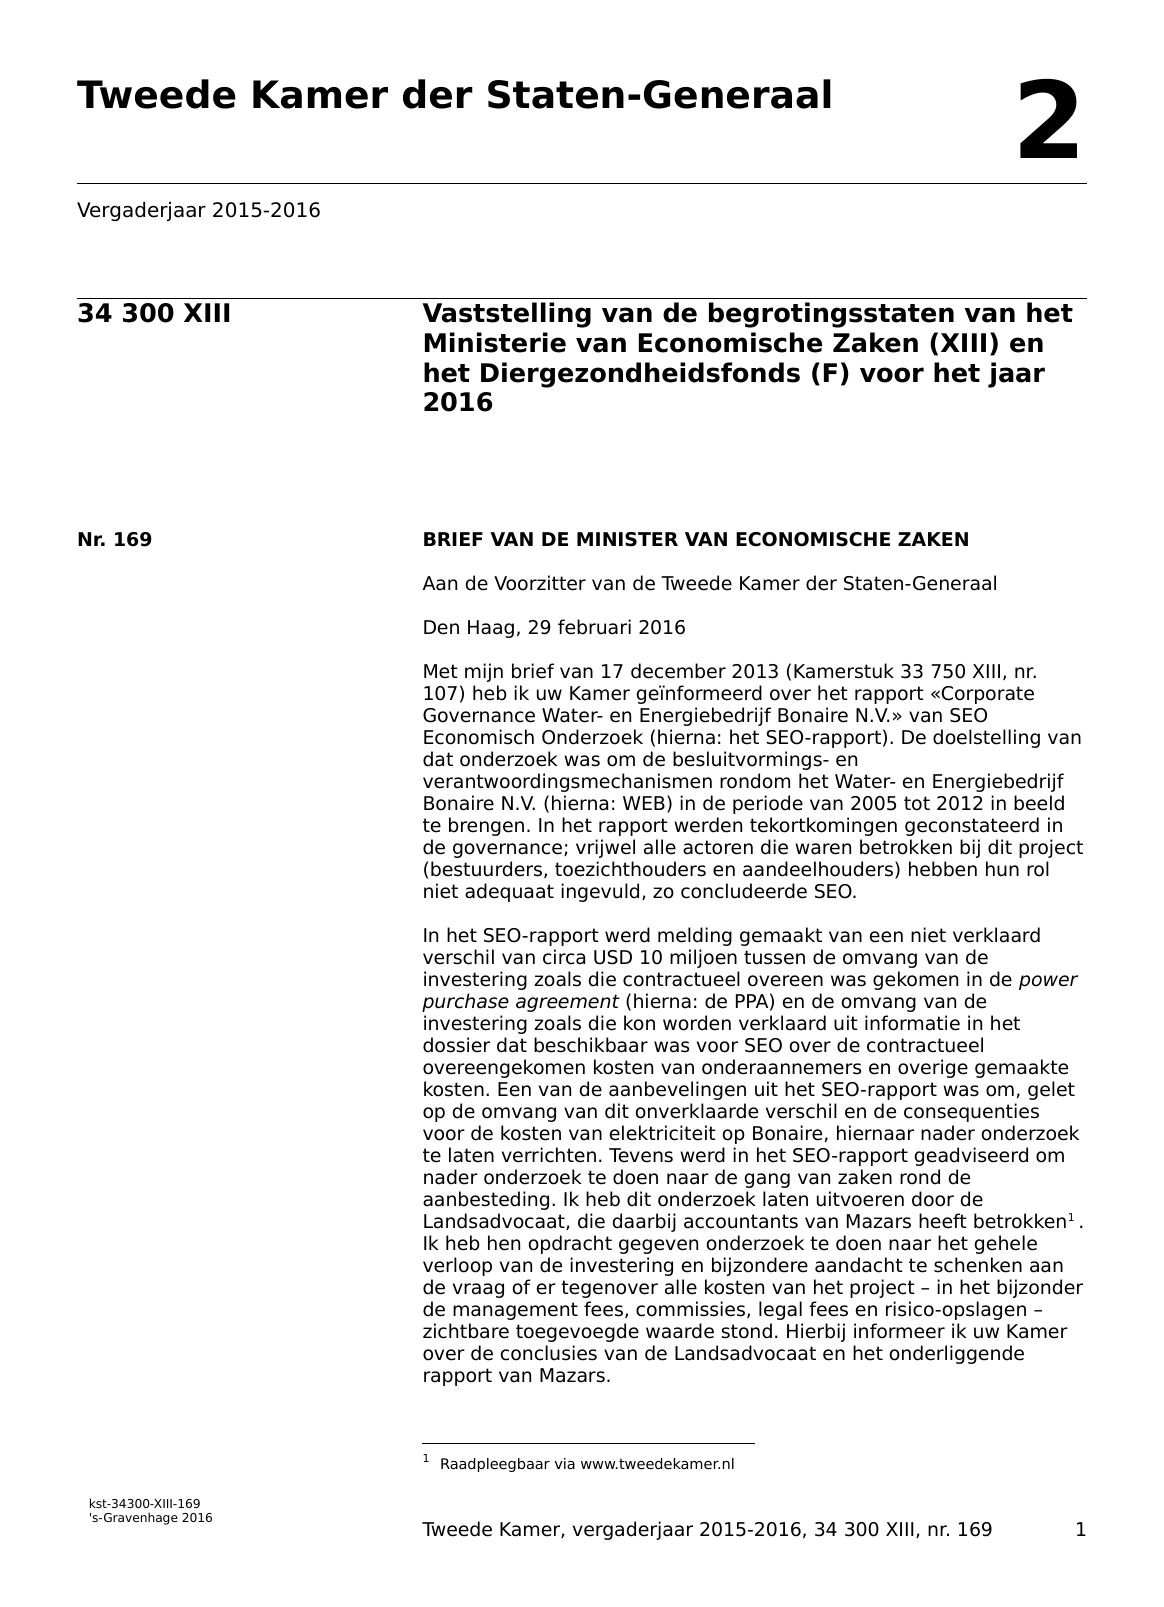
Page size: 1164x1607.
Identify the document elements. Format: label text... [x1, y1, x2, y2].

table_header Tweede Kamer der Staten-Generaal [77, 59, 886, 183]
text Den Haag, 29 februari 2016 [422, 617, 1087, 639]
text In het SEO-rapport werd melding gemaakt van een niet verklaard verschil van circa USD 10 miljoen tussen de omvang van de investering zoals die contractueel overeen was gekomen in de power purchase agreement (hierna: de PPA) en de omvang van de investering zoals die kon worden verklaard uit informatie in het dossier dat beschikbaar was voor SEO over de contractueel overeengekomen kosten van onderaannemers en overige gemaakte kosten. Een van de aanbevelingen uit het SEO-rapport was om, gelet op de omvang van dit onverklaarde verschil en de consequenties voor de kosten van elektriciteit op Bonaire, hiernaar nader onderzoek te laten verrichten. Tevens werd in het SEO-rapport geadviseerd om nader onderzoek te doen naar de gang van zaken rond de aanbesteding. Ik heb dit onderzoek laten uitvoeren door de Landsadvocaat, die daarbij accountants van Mazars heeft betrokken. Ik heb hen opdracht gegeven onderzoek te doen naar het gehele verloop van de investering en bijzondere aandacht te schenken aan de vraag of er tegenover alle kosten van het project – in het bijzonder de management fees, commissies, legal fees en risico-opslagen – zichtbare toegevoegde waarde stond. Hierbij informeer ik uw Kamer over de conclusies van de Landsadvocaat en het onderliggende rapport van Mazars. [422, 925, 1087, 1387]
subtitle 34 300 XIII Vaststelling van de begrotingsstaten van het Ministerie van Economische Zaken (XIII) en het Diergezondheidsfonds (F) voor het jaar 2016 [77, 299, 1087, 418]
table_header 2 [886, 59, 1087, 183]
text Met mijn brief van 17 december 2013 (Kamerstuk 33 750 XIII, nr. 107) heb ik uw Kamer geïnformeerd over het rapport «Corporate Governance Water- en Energiebedrijf Bonaire N.V.» van SEO Economisch Onderzoek (hierna: het SEO-rapport). De doelstelling van dat onderzoek was om de besluitvormings- en verantwoordingsmechanismen rondom het Water- en Energiebedrijf Bonaire N.V. (hierna: WEB) in de periode van 2005 tot 2012 in beeld te brengen. In het rapport werden tekortkomingen geconstateerd in de governance; vrijwel alle actoren die waren betrokken bij dit project (bestuurders, toezichthouders en aandeelhouders) hebben hun rol niet adequaat ingevuld, zo concludeerde SEO. [422, 661, 1087, 903]
table_cell Vergaderjaar 2015-2016 [77, 184, 1087, 298]
text Raadpleegbaar via www.tweedekamer.nl [422, 1452, 1087, 1474]
text 's-Gravenhage 2016 [88, 1511, 323, 1525]
text Aan de Voorzitter van de Tweede Kamer der Staten-Generaal [422, 573, 1087, 595]
subtitle Nr. 169 BRIEF VAN DE MINISTER VAN ECONOMISCHE ZAKEN [77, 529, 1087, 551]
text kst-34300-XIII-169 [88, 1497, 323, 1511]
